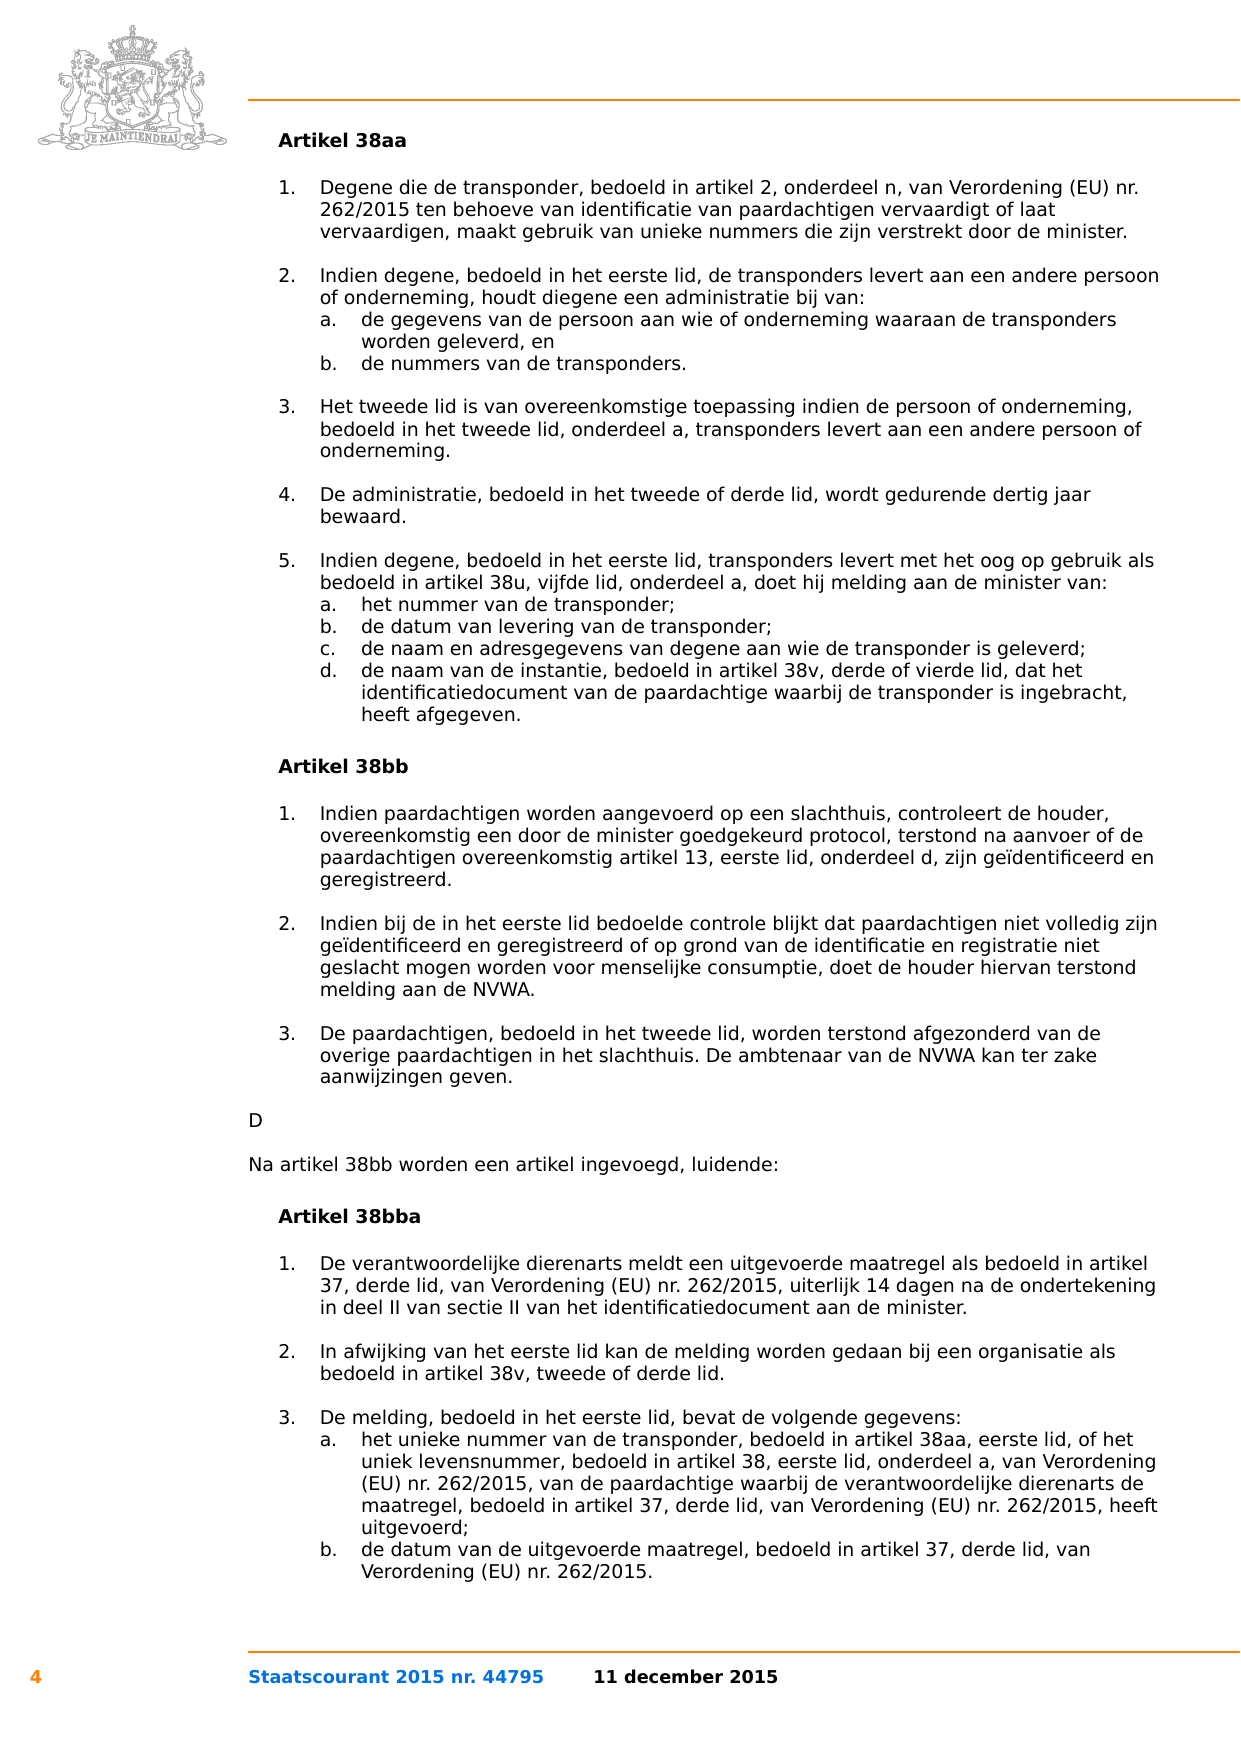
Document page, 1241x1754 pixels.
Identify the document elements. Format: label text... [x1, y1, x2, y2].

text D [248, 1110, 1163, 1132]
picture [38, 25, 227, 150]
text 5. Indien degene, bedoeld in het eerste lid, transponders levert met het oog op gebruik als bedoeld in artikel 38u, vijfde lid, onderdeel a, doet hij melding aan de minister van: [278, 550, 1163, 594]
text 2. Indien bij de in het eerste lid bedoelde controle blijkt dat paardachtigen niet volledig zijn geïdentificeerd en geregistreerd of op grond van de identificatie en registratie niet geslacht mogen worden voor menselijke consumptie, doet de houder hiervan terstond melding aan de NVWA. [278, 913, 1163, 1001]
subtitle Artikel 38aa [278, 130, 1163, 152]
text 3. Het tweede lid is van overeenkomstige toepassing indien de persoon of onderneming, bedoeld in het tweede lid, onderdeel a, transponders levert aan een andere persoon of onderneming. [278, 396, 1163, 462]
text a. het nummer van de transponder; [319, 594, 1163, 616]
text d. de naam van de instantie, bedoeld in artikel 38v, derde of vierde lid, dat het identificatiedocument van de paardachtige waarbij de transponder is ingebracht, heeft afgegeven. [319, 660, 1163, 726]
text 1. De verantwoordelijke dierenarts meldt een uitgevoerde maatregel als bedoeld in artikel 37, derde lid, van Verordening (EU) nr. 262/2015, uiterlijk 14 dagen na de ondertekening in deel II van sectie II van het identificatiedocument aan de minister. [278, 1253, 1163, 1319]
text 1. Indien paardachtigen worden aangevoerd op een slachthuis, controleert de houder, overeenkomstig een door de minister goedgekeurd protocol, terstond na aanvoer of de paardachtigen overeenkomstig artikel 13, eerste lid, onderdeel d, zijn geïdentificeerd en geregistreerd. [278, 803, 1163, 891]
subtitle Artikel 38bba [278, 1206, 1163, 1228]
subtitle Artikel 38bb [278, 756, 1163, 778]
text 2. In afwijking van het eerste lid kan de melding worden gedaan bij een organisatie als bedoeld in artikel 38v, tweede of derde lid. [278, 1341, 1163, 1385]
text 1. Degene die de transponder, bedoeld in artikel 2, onderdeel n, van Verordening (EU) nr. 262/2015 ten behoeve van identificatie van paardachtigen vervaardigt of laat vervaardigen, maakt gebruik van unieke nummers die zijn verstrekt door de minister. [278, 177, 1163, 243]
text b. de datum van de uitgevoerde maatregel, bedoeld in artikel 37, derde lid, van Verordening (EU) nr. 262/2015. [319, 1539, 1163, 1583]
text a. de gegevens van de persoon aan wie of onderneming waaraan de transponders worden geleverd, en [319, 309, 1163, 353]
text 4. De administratie, bedoeld in het tweede of derde lid, wordt gedurende dertig jaar bewaard. [278, 484, 1163, 528]
text c. de naam en adresgegevens van degene aan wie de transponder is geleverd; [319, 638, 1163, 660]
text 3. De melding, bedoeld in het eerste lid, bevat de volgende gegevens: [278, 1407, 1163, 1429]
text a. het unieke nummer van de transponder, bedoeld in artikel 38aa, eerste lid, of het uniek levensnummer, bedoeld in artikel 38, eerste lid, onderdeel a, van Verordening (EU) nr. 262/2015, van de paardachtige waarbij de verantwoordelijke dierenarts de maatregel, bedoeld in artikel 37, derde lid, van Verordening (EU) nr. 262/2015, heeft uitgevoerd; [319, 1429, 1163, 1539]
text 2. Indien degene, bedoeld in het eerste lid, de transponders levert aan een andere persoon of onderneming, houdt diegene een administratie bij van: [278, 265, 1163, 309]
text 3. De paardachtigen, bedoeld in het tweede lid, worden terstond afgezonderd van de overige paardachtigen in het slachthuis. De ambtenaar van de NVWA kan ter zake aanwijzingen geven. [278, 1022, 1163, 1088]
text b. de nummers van de transponders. [319, 353, 1163, 374]
text Na artikel 38bb worden een artikel ingevoegd, luidende: [248, 1154, 1163, 1176]
text b. de datum van levering van de transponder; [319, 616, 1163, 638]
